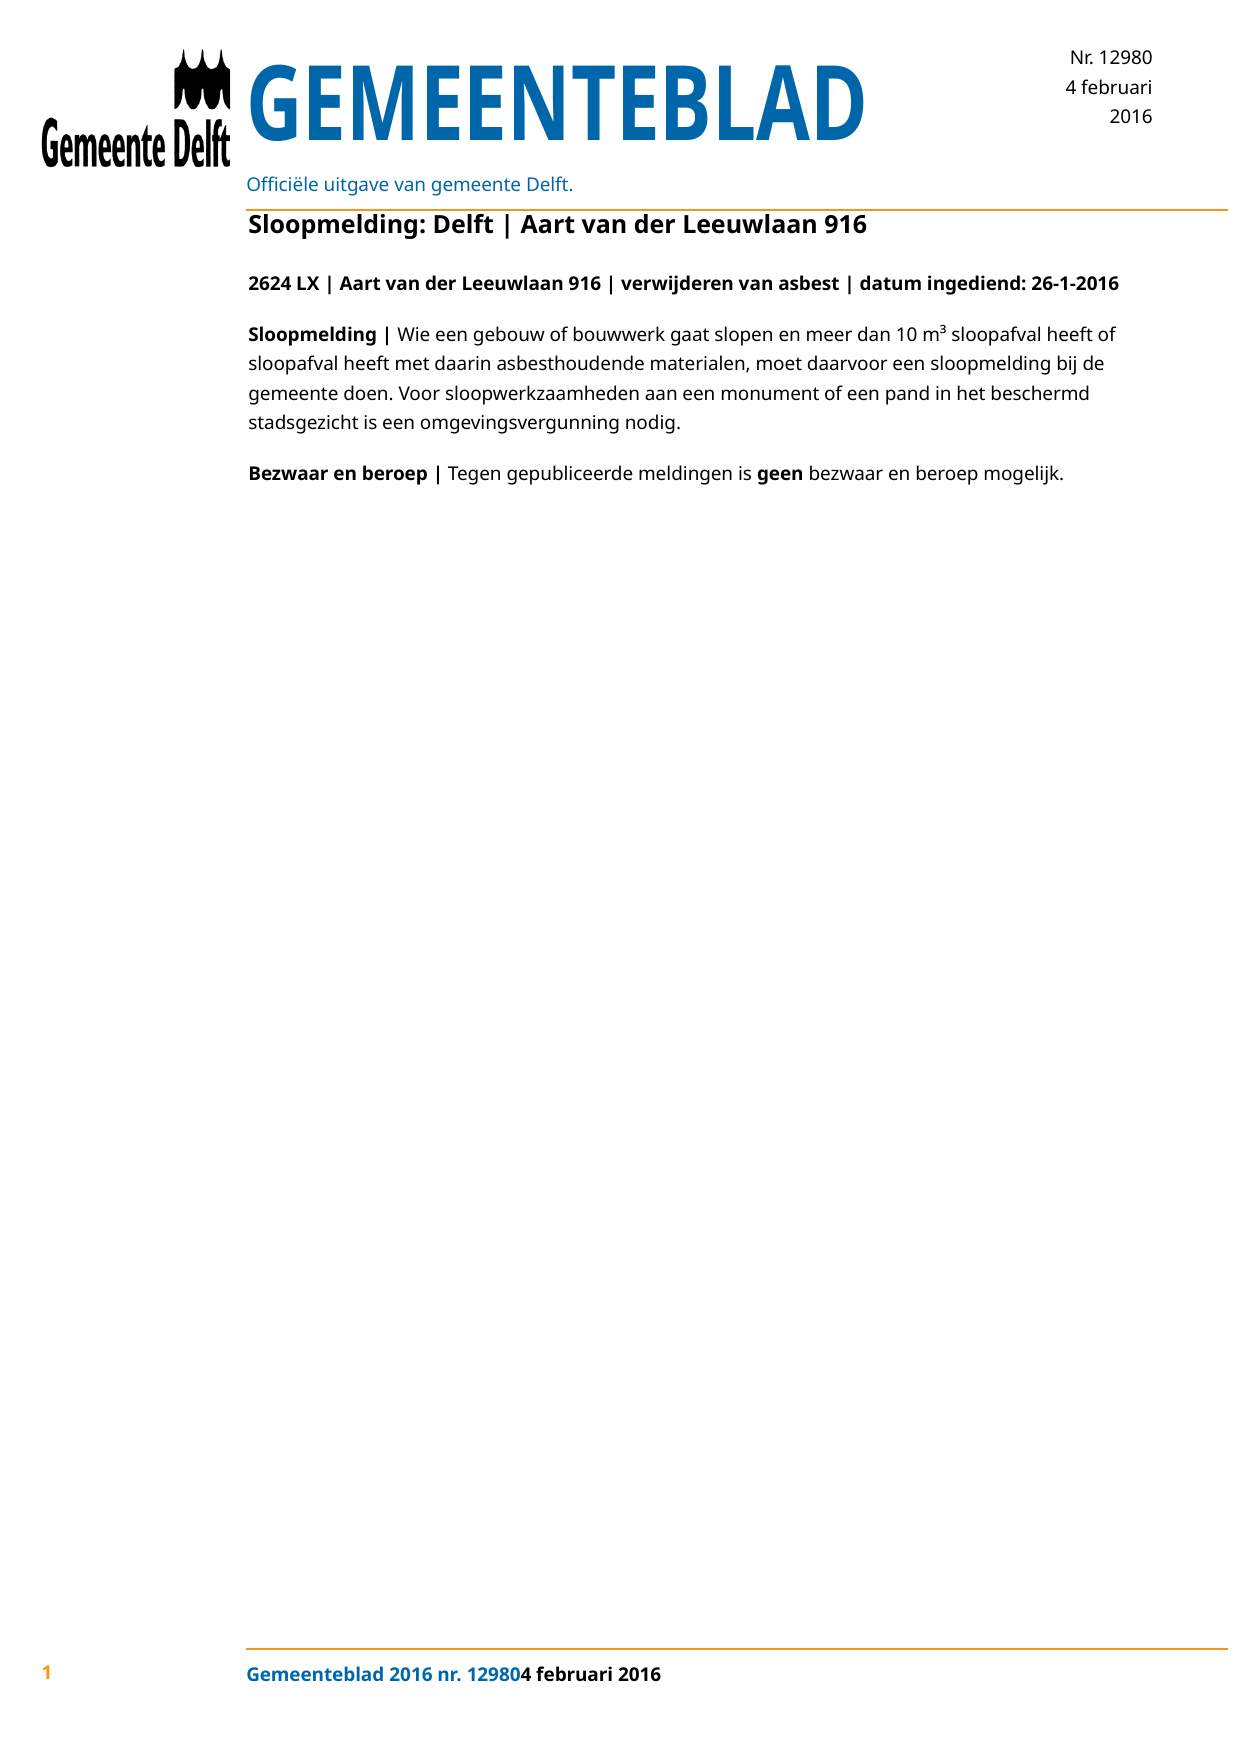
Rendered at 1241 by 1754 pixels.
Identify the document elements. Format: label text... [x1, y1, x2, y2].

text Bezwaar en beroep | Tegen gepubliceerde meldingen is geen bezwaar en beroep mogelijk. [248, 460, 1152, 486]
picture [41, 47, 231, 172]
text Sloopmelding | Wie een gebouw of bouwwerk gaat slopen en meer dan 10 m³ sloopafval heeft of sloopafval heeft met daarin asbesthoudende materialen, moet daarvoor een sloopmelding bij de gemeente doen. Voor sloopwerkzaamheden aan een monument of een pand in het beschermd stadsgezicht is een omgevingsvergunning nodig. [248, 321, 1152, 435]
text 2624 LX | Aart van der Leeuwlaan 916 | verwijderen van asbest | datum ingediend: 26-1-2016 [248, 270, 1152, 296]
text Sloopmelding: Delft | Aart van der Leeuwlaan 916 [248, 211, 1152, 241]
